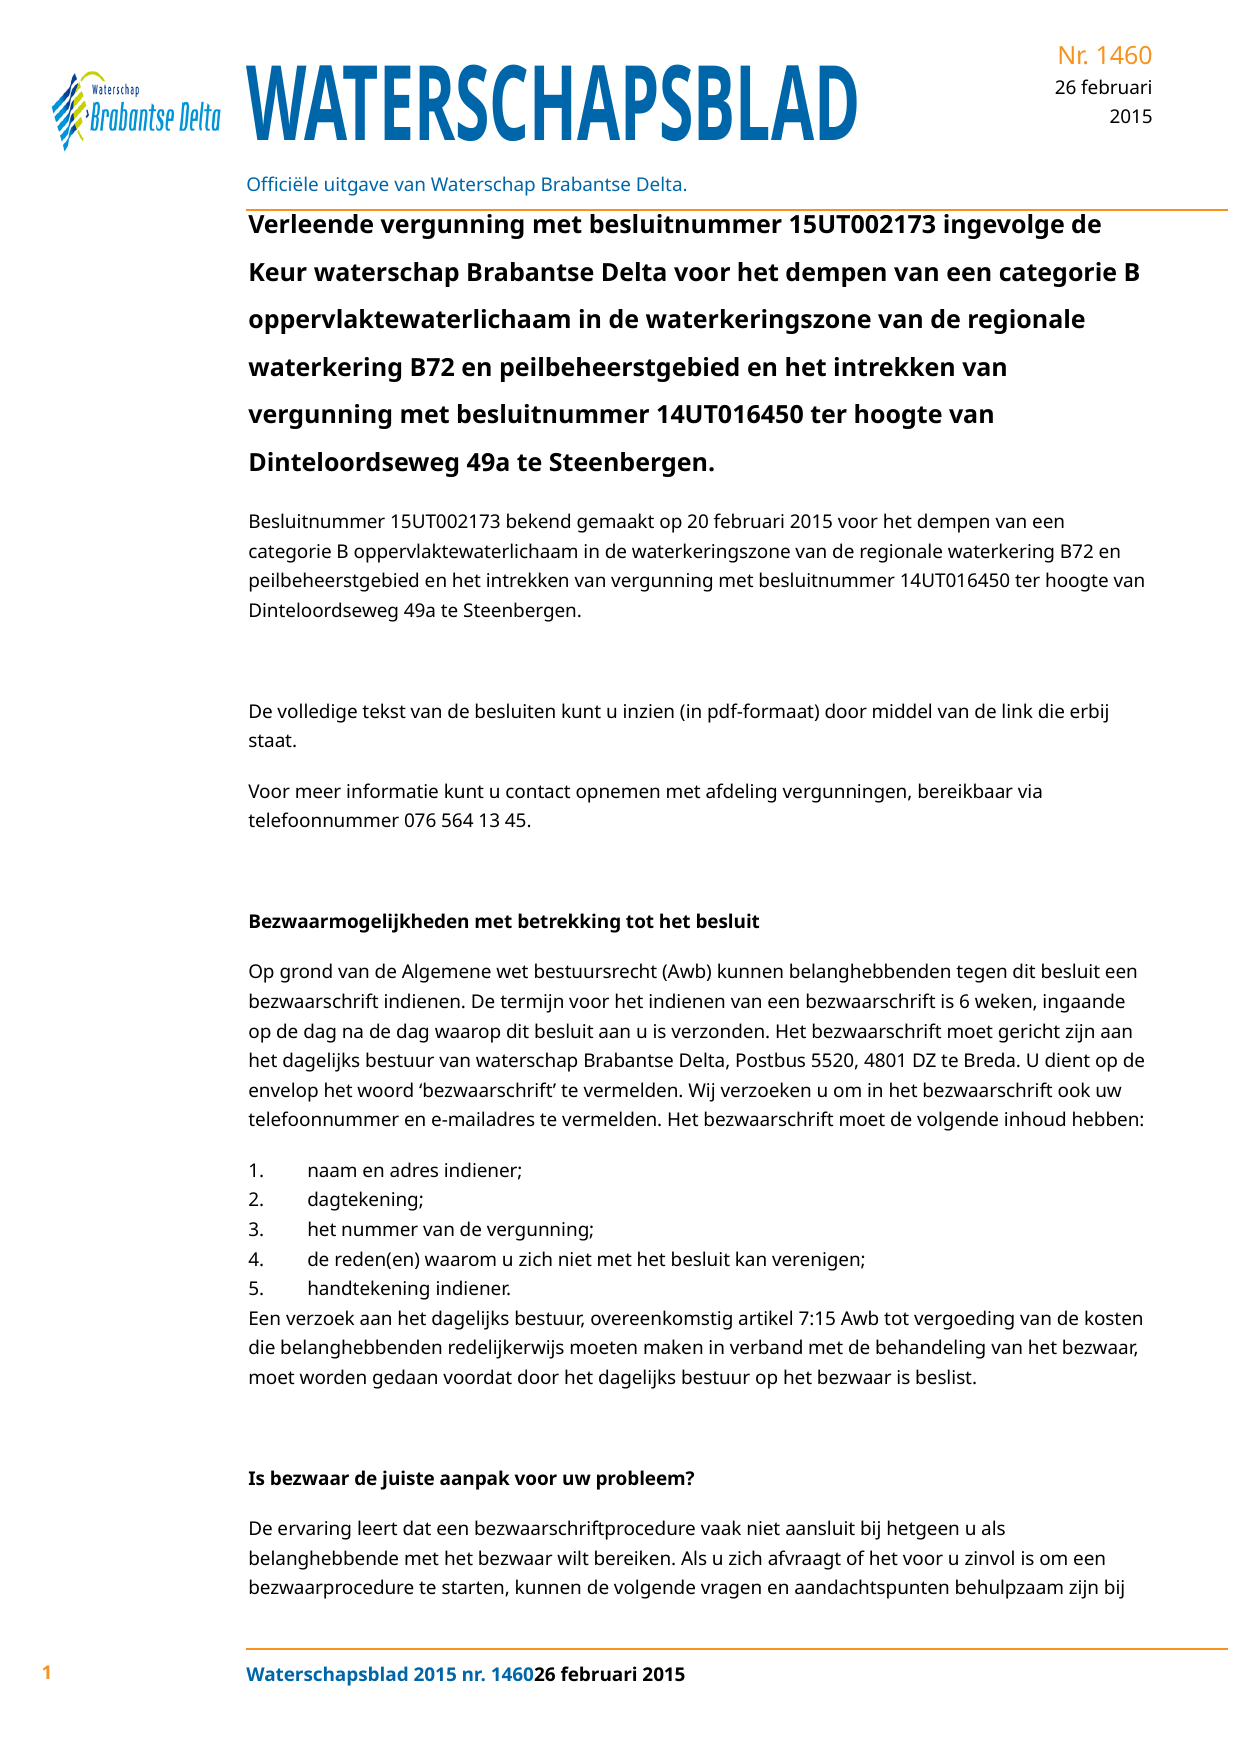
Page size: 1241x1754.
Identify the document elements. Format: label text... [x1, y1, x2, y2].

list handtekening indiener. [248, 1275, 1152, 1301]
text Een verzoek aan het dagelijks bestuur, overeenkomstig artikel 7:15 Awb tot vergoeding van de kosten die belanghebbenden redelijkerwijs moeten maken in verband met de behandeling van het bezwaar, moet worden gedaan voordat door het dagelijks bestuur op het bezwaar is beslist. [248, 1305, 1152, 1390]
text Verleende vergunning met besluitnummer 15UT002173 ingevolge de Keur waterschap Brabantse Delta voor het dempen van een categorie B oppervlaktewaterlichaam in de waterkeringszone van de regionale waterkering B72 en peilbeheerstgebied en het intrekken van vergunning met besluitnummer 14UT016450 ter hoogte van Dinteloordseweg 49a te Steenbergen. [248, 211, 1152, 479]
text Op grond van de Algemene wet bestuursrecht (Awb) kunnen belanghebbenden tegen dit besluit een bezwaarschrift indienen. De termijn voor het indienen van een bezwaarschrift is 6 weken, ingaande op de dag na de dag waarop dit besluit aan u is verzonden. Het bezwaarschrift moet gericht zijn aan het dagelijks bestuur van waterschap Brabantse Delta, Postbus 5520, 4801 DZ te Breda. U dient op de envelop het woord ‘bezwaarschrift’ te vermelden. Wij verzoeken u om in het bezwaarschrift ook uw telefoonnummer en e‑mailadres te vermelden. Het bezwaarschrift moet de volgende inhoud hebben: [248, 959, 1152, 1132]
list het nummer van de vergunning; [248, 1216, 1152, 1242]
text Besluitnummer 15UT002173 bekend gemaakt op 20 februari 2015 voor het dempen van een categorie B oppervlaktewaterlichaam in de waterkeringszone van de regionale waterkering B72 en peilbeheerstgebied en het intrekken van vergunning met besluitnummer 14UT016450 ter hoogte van Dinteloordseweg 49a te Steenbergen. [248, 508, 1152, 623]
list de reden(en) waarom u zich niet met het besluit kan verenigen; [248, 1246, 1152, 1272]
text Bezwaarmogelijkheden met betrekking tot het besluit [248, 908, 1152, 934]
picture [41, 47, 231, 172]
list dagtekening; [248, 1187, 1152, 1212]
text De volledige tekst van de besluiten kunt u inzien (in pdf-formaat) door middel van de link die erbij staat. [248, 698, 1152, 753]
list naam en adres indiener; [248, 1157, 1152, 1183]
text De ervaring leert dat een bezwaarschriftprocedure vaak niet aansluit bij hetgeen u als belanghebbende met het bezwaar wilt bereiken. Als u zich afvraagt of het voor u zinvol is om een bezwaarprocedure te starten, kunnen de volgende vragen en aandachtspunten behulpzaam zijn bij [248, 1515, 1152, 1600]
text Is bezwaar de juiste aanpak voor uw probleem? [248, 1465, 1152, 1491]
text Voor meer informatie kunt u contact opnemen met afdeling vergunningen, bereikbaar via telefoonnummer 076 564 13 45. [248, 778, 1152, 833]
